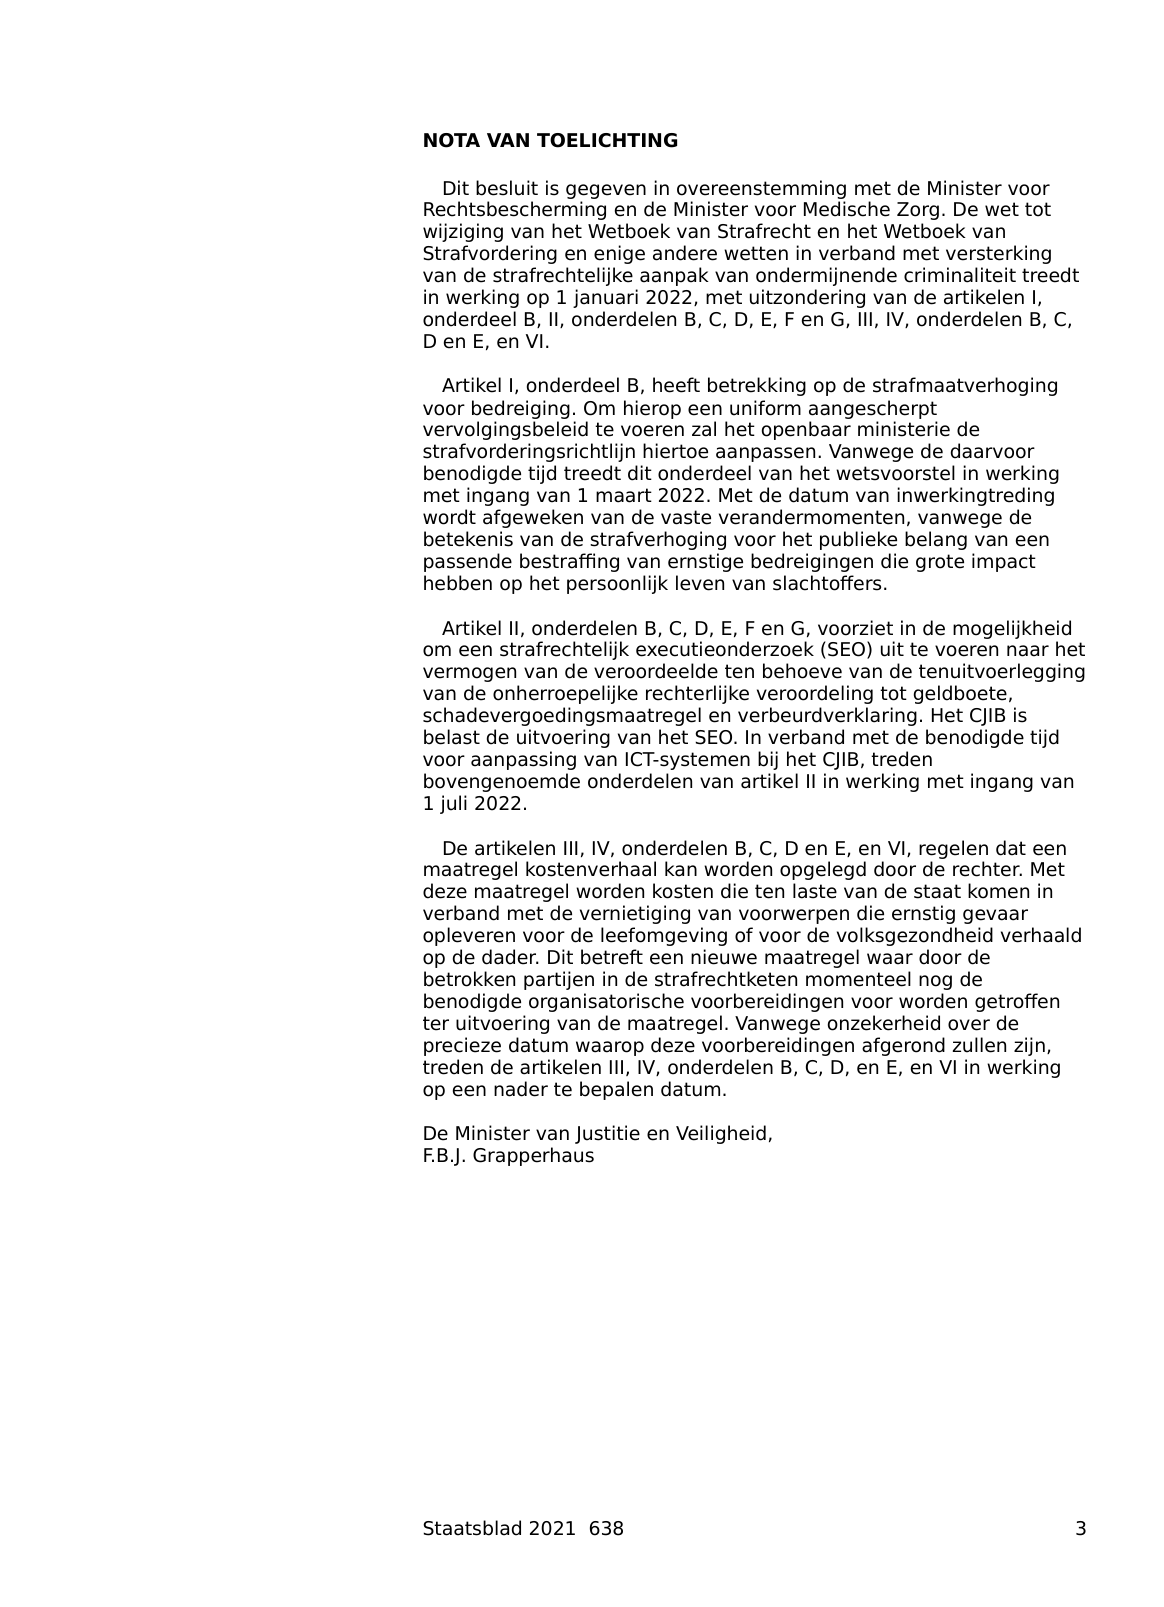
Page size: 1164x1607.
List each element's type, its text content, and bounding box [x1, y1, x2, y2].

text Artikel I, onderdeel B, heeft betrekking op de strafmaatverhoging voor bedreiging. Om hierop een uniform aangescherpt vervolgingsbeleid te voeren zal het openbaar ministerie de strafvorderingsrichtlijn hiertoe aanpassen. Vanwege de daarvoor benodigde tijd treedt dit onderdeel van het wetsvoorstel in werking met ingang van 1 maart 2022. Met de datum van inwerkingtreding wordt afgeweken van de vaste verandermomenten, vanwege de betekenis van de strafverhoging voor het publieke belang van een passende bestraffing van ernstige bedreigingen die grote impact hebben op het persoonlijk leven van slachtoffers. [422, 375, 1087, 595]
text De artikelen III, IV, onderdelen B, C, D en E, en VI, regelen dat een maatregel kostenverhaal kan worden opgelegd door de rechter. Met deze maatregel worden kosten die ten laste van de staat komen in verband met de vernietiging van voorwerpen die ernstig gevaar opleveren voor de leefomgeving of voor de volksgezondheid verhaald op de dader. Dit betreft een nieuwe maatregel waar door de betrokken partijen in de strafrechtketen momenteel nog de benodigde organisatorische voorbereidingen voor worden getroffen ter uitvoering van de maatregel. Vanwege onzekerheid over de precieze datum waarop deze voorbereidingen afgerond zullen zijn, treden de artikelen III, IV, onderdelen B, C, D, en E, en VI in werking op een nader te bepalen datum. [422, 837, 1087, 1101]
text De Minister van Justitie en Veiligheid, F.B.J. Grapperhaus [422, 1123, 1087, 1167]
subtitle NOTA VAN TOELICHTING [422, 130, 1087, 152]
text Artikel II, onderdelen B, C, D, E, F en G, voorziet in de mogelijkheid om een strafrechtelijk executieonderzoek (SEO) uit te voeren naar het vermogen van de veroordeelde ten behoeve van de tenuitvoerlegging van de onherroepelijke rechterlijke veroordeling tot geldboete, schadevergoedingsmaatregel en verbeurdverklaring. Het CJIB is belast de uitvoering van het SEO. In verband met de benodigde tijd voor aanpassing van ICT-systemen bij het CJIB, treden bovengenoemde onderdelen van artikel II in werking met ingang van 1 juli 2022. [422, 617, 1087, 815]
text Dit besluit is gegeven in overeenstemming met de Minister voor Rechtsbescherming en de Minister voor Medische Zorg. De wet tot wijziging van het Wetboek van Strafrecht en het Wetboek van Strafvordering en enige andere wetten in verband met versterking van de strafrechtelijke aanpak van ondermijnende criminaliteit treedt in werking op 1 januari 2022, met uitzondering van de artikelen I, onderdeel B, II, onderdelen B, C, D, E, F en G, III, IV, onderdelen B, C, D en E, en VI. [422, 177, 1087, 353]
